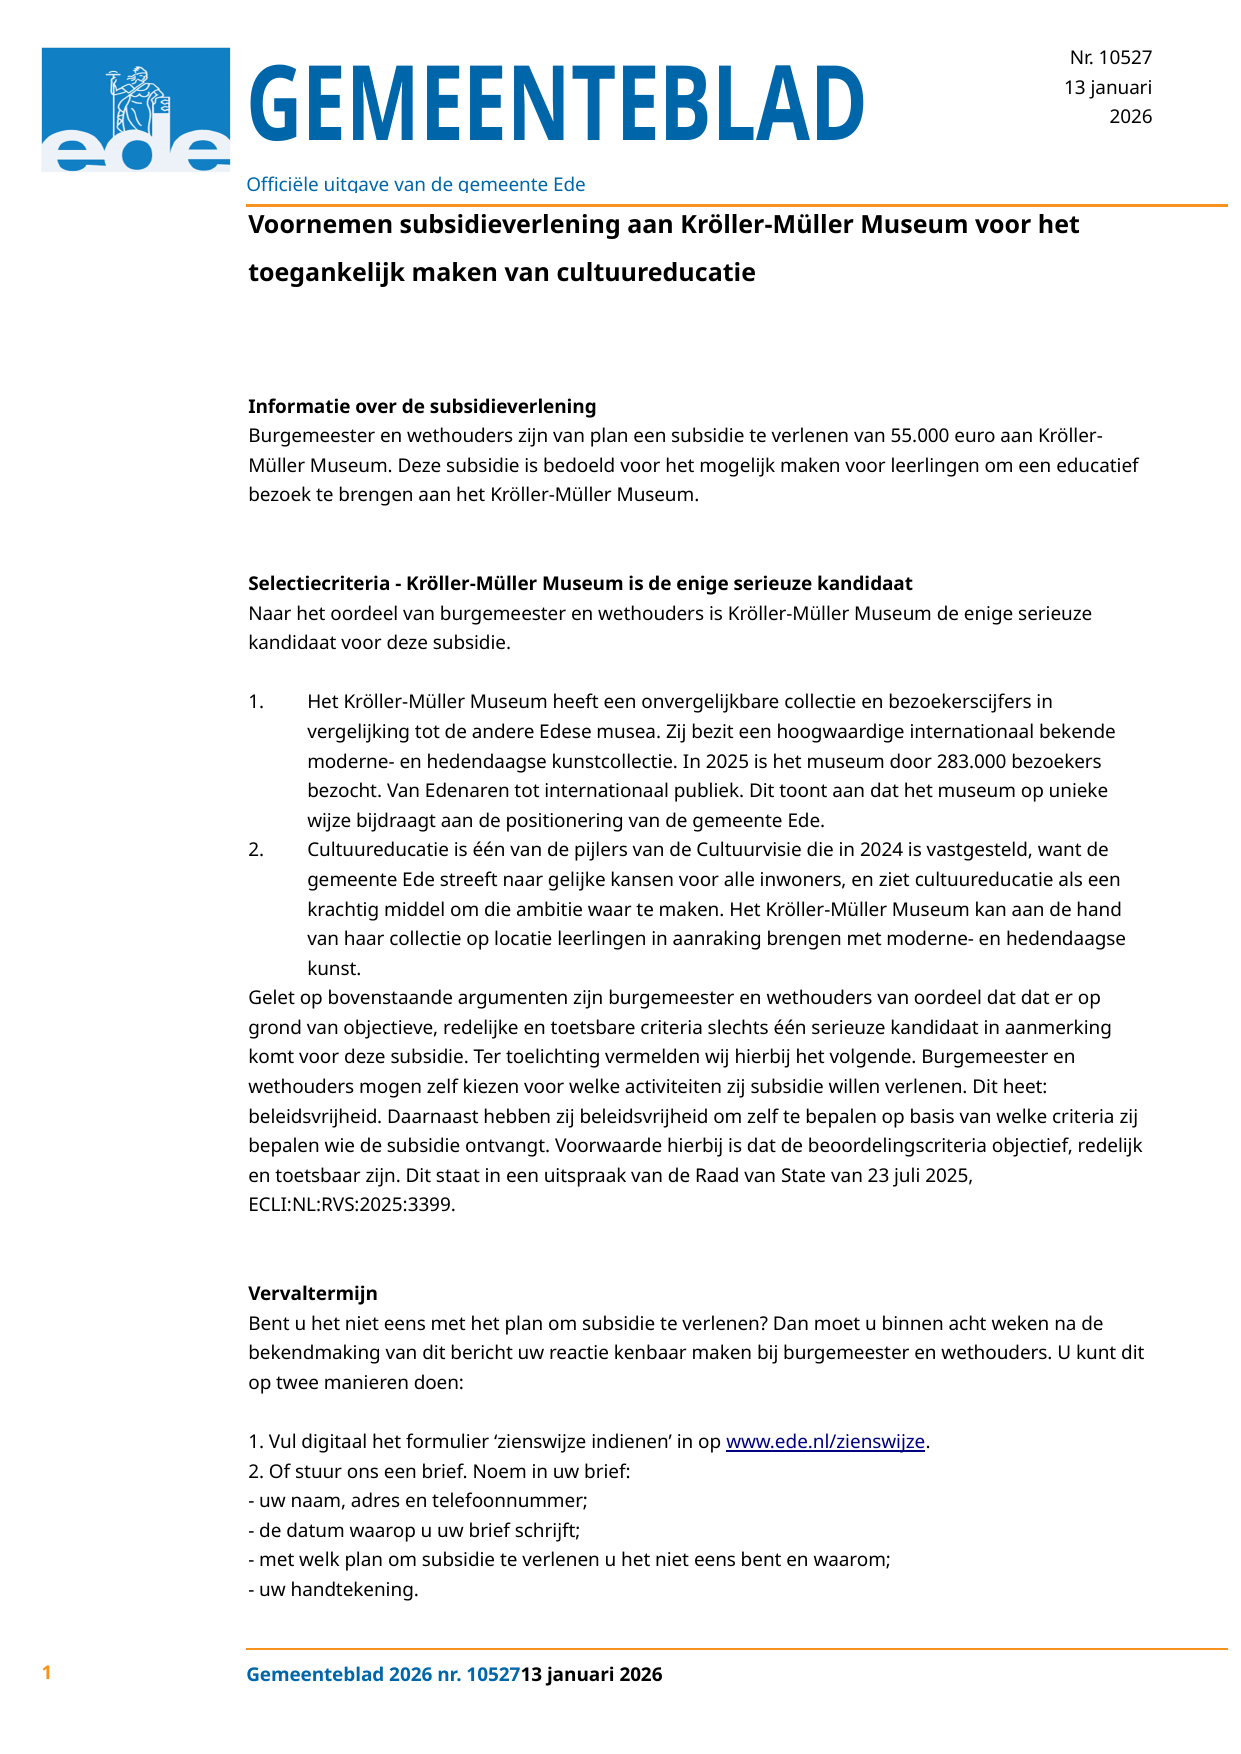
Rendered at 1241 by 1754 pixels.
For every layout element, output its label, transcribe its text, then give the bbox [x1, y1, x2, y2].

text Bent u het niet eens met het plan om subsidie te verlenen? Dan moet u binnen acht weken na de bekendmaking van dit bericht uw reactie kenbaar maken bij burgemeester en wethouders. U kunt dit op twee manieren doen: [248, 1310, 1152, 1395]
text Gelet op bovenstaande argumenten zijn burgemeester en wethouders van oordeel dat dat er op grond van objectieve, redelijke en toetsbare criteria slechts één serieuze kandidaat in aanmerking komt voor deze subsidie. Ter toelichting vermelden wij hierbij het volgende. Burgemeester en wethouders mogen zelf kiezen voor welke activiteiten zij subsidie willen verlenen. Dit heet: beleidsvrijheid. Daarnaast hebben zij beleidsvrijheid om zelf te bepalen op basis van welke criteria zij bepalen wie de subsidie ontvangt. Voorwaarde hierbij is dat de beoordelingscriteria objectief, redelijk en toetsbaar zijn. Dit staat in een uitspraak van de Raad van State van 23 juli 2025, ECLI:NL:RVS:2025:3399. [248, 984, 1152, 1217]
text Vervaltermijn [248, 1280, 1152, 1306]
text - uw naam, adres en telefoonnummer; [248, 1487, 1152, 1513]
text Informatie over de subsidieverlening [248, 393, 1152, 419]
text Naar het oordeel van burgemeester en wethouders is Kröller-Müller Museum de enige serieuze kandidaat voor deze subsidie. [248, 600, 1152, 655]
text 2. Of stuur ons een brief. Noem in uw brief: [248, 1458, 1152, 1484]
text 1. Vul digitaal het formulier ‘zienswijze indienen’ in op www.ede.nl/zienswijze. [248, 1428, 1152, 1454]
text Selectiecriteria - Kröller-Müller Museum is de enige serieuze kandidaat [248, 570, 1152, 596]
list Cultuureducatie is één van de pijlers van de Cultuurvisie die in 2024 is vastgesteld, want de gemeente Ede streeft naar gelijke kansen voor alle inwoners, en ziet cultuureducatie als een krachtig middel om die ambitie waar te maken. Het Kröller-Müller Museum kan aan de hand van haar collectie op locatie leerlingen in aanraking brengen met moderne- en hedendaagse kunst. [248, 837, 1152, 981]
text - uw handtekening. [248, 1576, 1152, 1602]
text - met welk plan om subsidie te verlenen u het niet eens bent en waarom; [248, 1547, 1152, 1572]
list Het Kröller-Müller Museum heeft een onvergelijkbare collectie en bezoekerscijfers in vergelijking tot de andere Edese musea. Zij bezit een hoogwaardige internationaal bekende moderne- en hedendaagse kunstcollectie. In 2025 is het museum door 283.000 bezoekers bezocht. Van Edenaren tot internationaal publiek. Dit toont aan dat het museum op unieke wijze bijdraagt aan de positionering van de gemeente Ede. [248, 689, 1152, 833]
picture [41, 47, 231, 172]
text Burgemeester en wethouders zijn van plan een subsidie te verlenen van 55.000 euro aan Kröller-Müller Museum. Deze subsidie is bedoeld voor het mogelijk maken voor leerlingen om een educatief bezoek te brengen aan het Kröller-Müller Museum. [248, 422, 1152, 507]
text Voornemen subsidieverlening aan Kröller-Müller Museum voor het toegankelijk maken van cultuureducatie [248, 207, 1152, 288]
text - de datum waarop u uw brief schrijft; [248, 1517, 1152, 1543]
